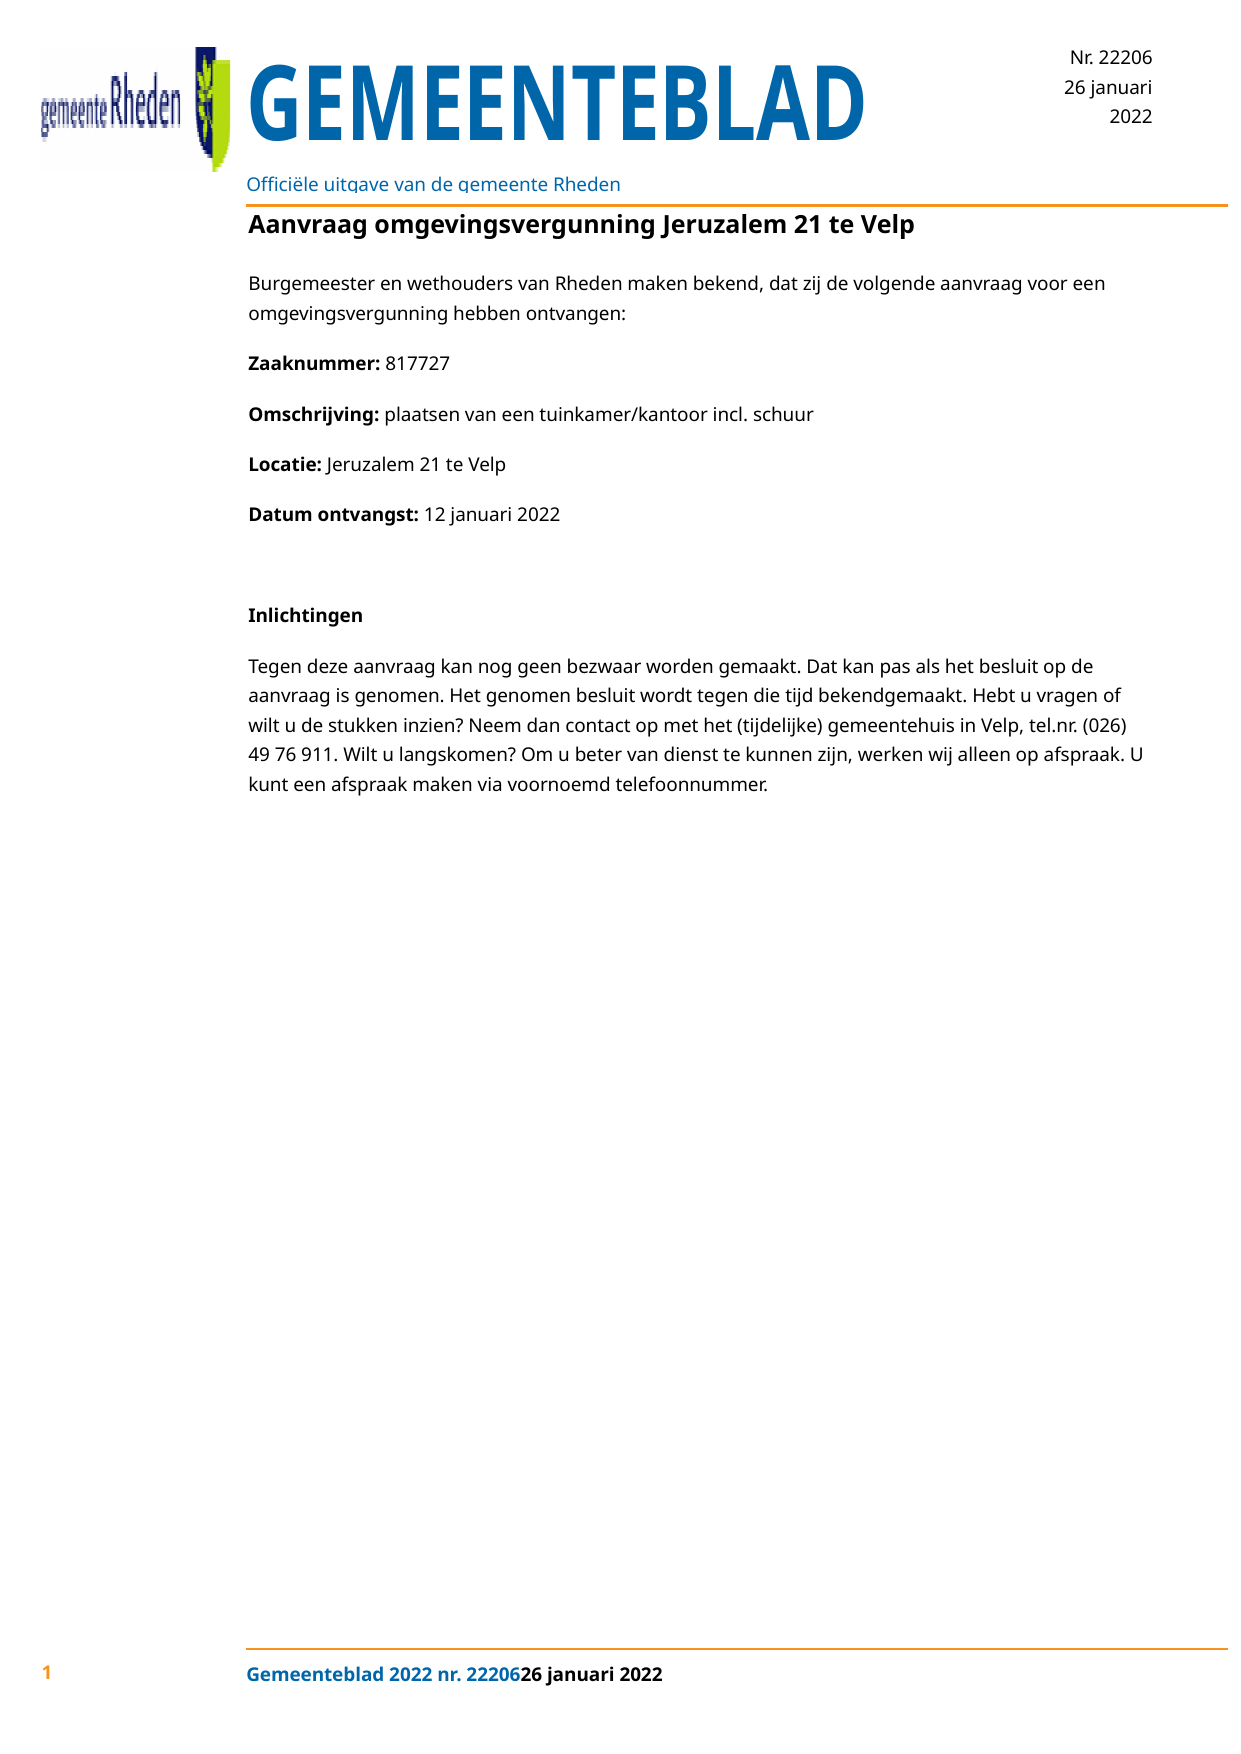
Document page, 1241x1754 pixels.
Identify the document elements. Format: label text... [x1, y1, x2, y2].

text Datum ontvangst: 12 januari 2022 [248, 502, 1152, 527]
text Omschrijving: plaatsen van een tuinkamer/kantoor incl. schuur [248, 401, 1152, 426]
text Burgemeester en wethouders van Rheden maken bekend, dat zij de volgende aanvraag voor een omgevingsvergunning hebben ontvangen: [248, 270, 1152, 326]
text Locatie: Jeruzalem 21 te Velp [248, 451, 1152, 477]
text Inlichtingen [248, 602, 1152, 628]
picture [41, 47, 231, 172]
text Zaaknummer: 817727 [248, 350, 1152, 376]
text Tegen deze aanvraag kan nog geen bezwaar worden gemaakt. Dat kan pas als het besluit op de aanvraag is genomen. Het genomen besluit wordt tegen die tijd bekendgemaakt. Hebt u vragen of wilt u de stukken inzien? Neem dan contact op met het (tijdelijke) gemeentehuis in Velp, tel.nr. (026) 49 76 911. Wilt u langskomen? Om u beter van dienst te kunnen zijn, werken wij alleen op afspraak. U kunt een afspraak maken via voornoemd telefoonnummer. [248, 653, 1152, 797]
text Aanvraag omgevingsvergunning Jeruzalem 21 te Velp [248, 207, 1152, 241]
